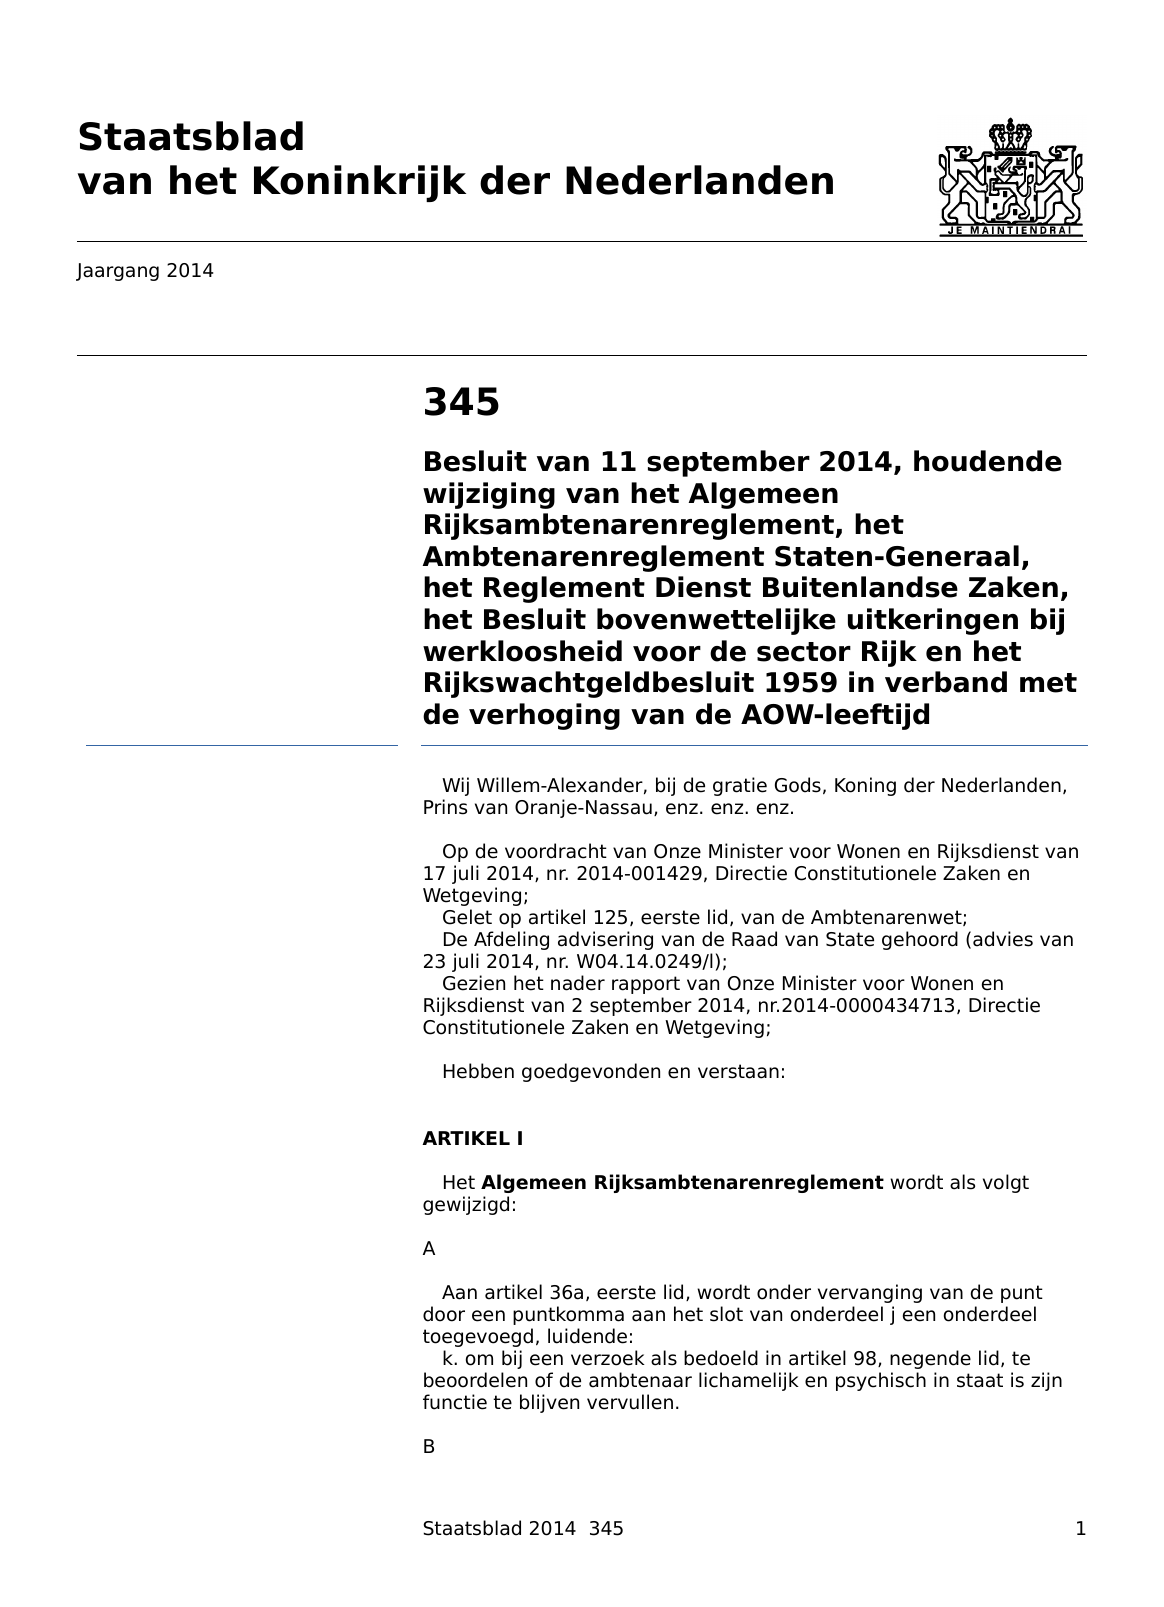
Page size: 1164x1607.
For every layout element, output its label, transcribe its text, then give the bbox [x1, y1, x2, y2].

subtitle 345 [422, 381, 1087, 424]
text B [422, 1436, 1087, 1458]
text Aan artikel 36a, eerste lid, wordt onder vervanging van de punt door een puntkomma aan het slot van onderdeel j een onderdeel toegevoegd, luidende: [422, 1282, 1087, 1348]
table_cell Jaargang 2014 [77, 242, 1087, 355]
text k. om bij een verzoek als bedoeld in artikel 98, negende lid, te beoordelen of de ambtenaar lichamelijk en psychisch in staat is zijn functie te blijven vervullen. [422, 1348, 1087, 1414]
text Op de voordracht van Onze Minister voor Wonen en Rijksdienst van 17 juli 2014, nr. 2014-001429, Directie Constitutionele Zaken en Wetgeving; [422, 841, 1087, 907]
table_header [886, 100, 1087, 241]
text Gezien het nader rapport van Onze Minister voor Wonen en Rijksdienst van 2 september 2014, nr.2014-0000434713, Directie Constitutionele Zaken en Wetgeving; [422, 973, 1087, 1039]
text De Afdeling advisering van de Raad van State gehoord (advies van 23 juli 2014, nr. W04.14.0249/l); [422, 929, 1087, 973]
text Het Algemeen Rijksambtenarenreglement wordt als volgt gewijzigd: [422, 1172, 1087, 1216]
text Hebben goedgevonden en verstaan: [422, 1061, 1087, 1083]
text Besluit van 11 september 2014, houdende wijziging van het Algemeen Rijksambtenarenreglement, het Ambtenarenreglement Staten-Generaal, het Reglement Dienst Buitenlandse Zaken, het Besluit bovenwettelijke uitkeringen bij werkloosheid voor de sector Rijk en het Rijkswachtgeldbesluit 1959 in verband met de verhoging van de AOW-leeftijd [422, 447, 1087, 731]
subtitle ARTIKEL I [422, 1127, 1087, 1149]
text A [422, 1238, 1087, 1260]
text Wij Willem-Alexander, bij de gratie Gods, Koning der Nederlanden, Prins van Oranje-Nassau, enz. enz. enz. [422, 775, 1087, 819]
text Gelet op artikel 125, eerste lid, van de Ambtenarenwet; [422, 907, 1087, 929]
table_header Staatsblad van het Koninkrijk der Nederlanden [77, 100, 886, 241]
picture [936, 115, 1087, 240]
